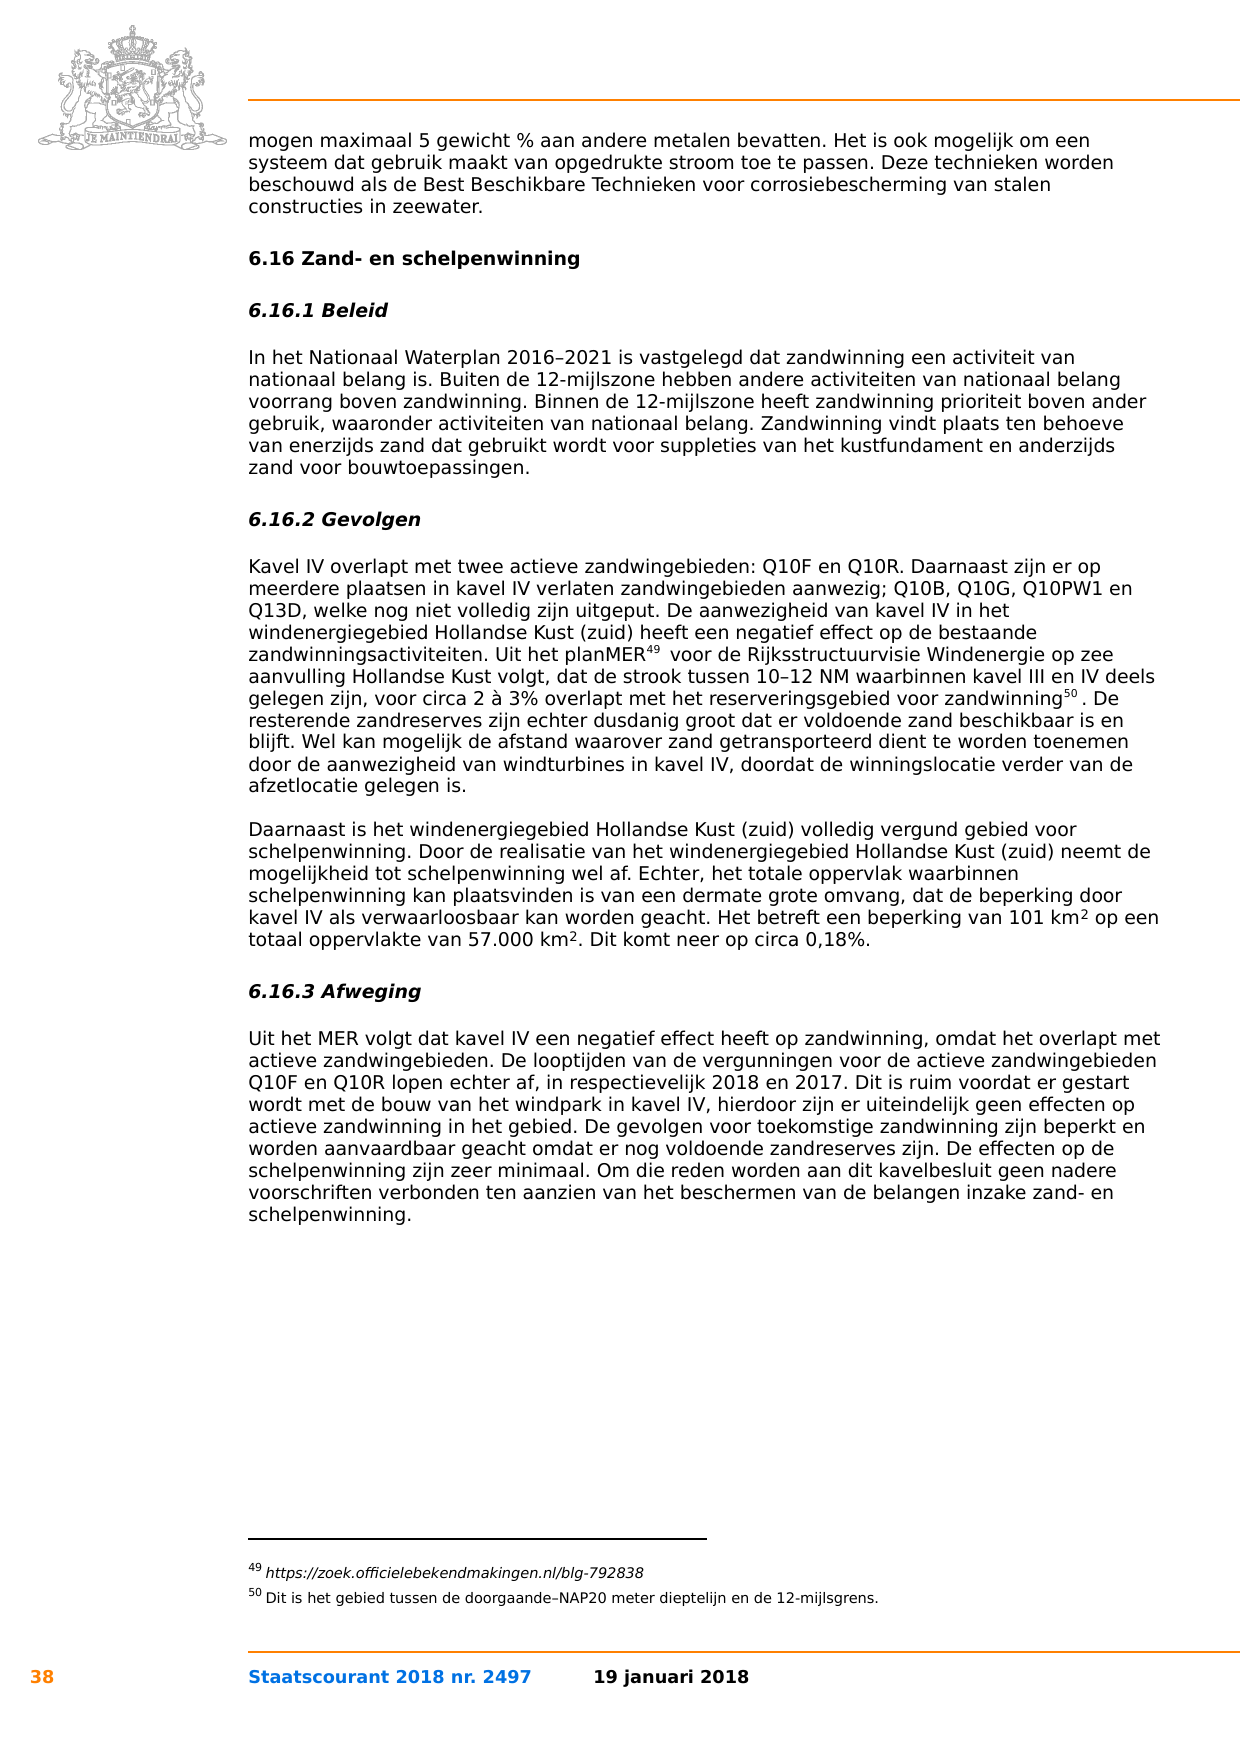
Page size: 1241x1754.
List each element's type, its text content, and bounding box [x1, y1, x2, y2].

subtitle 6.16 Zand- en schelpenwinning [248, 248, 1163, 270]
subtitle 6.16.3 Afweging [248, 981, 1163, 1003]
text Uit het MER volgt dat kavel IV een negatief effect heeft op zandwinning, omdat het overlapt met actieve zandwingebieden. De looptijden van de vergunningen voor de actieve zandwingebieden Q10F en Q10R lopen echter af, in respectievelijk 2018 en 2017. Dit is ruim voordat er gestart wordt met de bouw van het windpark in kavel IV, hierdoor zijn er uiteindelijk geen effecten op actieve zandwinning in het gebied. De gevolgen voor toekomstige zandwinning zijn beperkt en worden aanvaardbaar geacht omdat er nog voldoende zandreserves zijn. De effecten op de schelpenwinning zijn zeer minimaal. Om die reden worden aan dit kavelbesluit geen nadere voorschriften verbonden ten aanzien van het beschermen van de belangen inzake zand- en schelpenwinning. [248, 1028, 1163, 1226]
subtitle 6.16.2 Gevolgen [248, 509, 1163, 531]
text In het Nationaal Waterplan 2016–2021 is vastgelegd dat zandwinning een activiteit van nationaal belang is. Buiten de 12-mijlszone hebben andere activiteiten van nationaal belang voorrang boven zandwinning. Binnen de 12-mijlszone heeft zandwinning prioriteit boven ander gebruik, waaronder activiteiten van nationaal belang. Zandwinning vindt plaats ten behoeve van enerzijds zand dat gebruikt wordt voor suppleties van het kustfundament en anderzijds zand voor bouwtoepassingen. [248, 347, 1163, 479]
text https://zoek.officielebekendmakingen.nl/blg-792838 [248, 1561, 1163, 1583]
text mogen maximaal 5 gewicht % aan andere metalen bevatten. Het is ook mogelijk om een systeem dat gebruik maakt van opgedrukte stroom toe te passen. Deze technieken worden beschouwd als de Best Beschikbare Technieken voor corrosiebescherming van stalen constructies in zeewater. [248, 130, 1163, 218]
text Kavel IV overlapt met twee actieve zandwingebieden: Q10F en Q10R. Daarnaast zijn er op meerdere plaatsen in kavel IV verlaten zandwingebieden aanwezig; Q10B, Q10G, Q10PW1 en Q13D, welke nog niet volledig zijn uitgeput. De aanwezigheid van kavel IV in het windenergiegebied Hollandse Kust (zuid) heeft een negatief effect op de bestaande zandwinningsactiviteiten. Uit het planMER voor de Rijksstructuurvisie Windenergie op zee aanvulling Hollandse Kust volgt, dat de strook tussen 10–12 NM waarbinnen kavel III en IV deels gelegen zijn, voor circa 2 à 3% overlapt met het reserveringsgebied voor zandwinning. De resterende zandreserves zijn echter dusdanig groot dat er voldoende zand beschikbaar is en blijft. Wel kan mogelijk de afstand waarover zand getransporteerd dient te worden toenemen door de aanwezigheid van windturbines in kavel IV, doordat de winningslocatie verder van de afzetlocatie gelegen is. [248, 556, 1163, 797]
text Dit is het gebied tussen de doorgaande–NAP20 meter dieptelijn en de 12-mijlsgrens. [248, 1586, 1163, 1608]
subtitle 6.16.1 Beleid [248, 300, 1163, 322]
picture [38, 25, 227, 150]
text Daarnaast is het windenergiegebied Hollandse Kust (zuid) volledig vergund gebied voor schelpenwinning. Door de realisatie van het windenergiegebied Hollandse Kust (zuid) neemt de mogelijkheid tot schelpenwinning wel af. Echter, het totale oppervlak waarbinnen schelpenwinning kan plaatsvinden is van een dermate grote omvang, dat de beperking door kavel IV als verwaarloosbaar kan worden geacht. Het betreft een beperking van 101 km2 op een totaal oppervlakte van 57.000 km2. Dit komt neer op circa 0,18%. [248, 819, 1163, 951]
